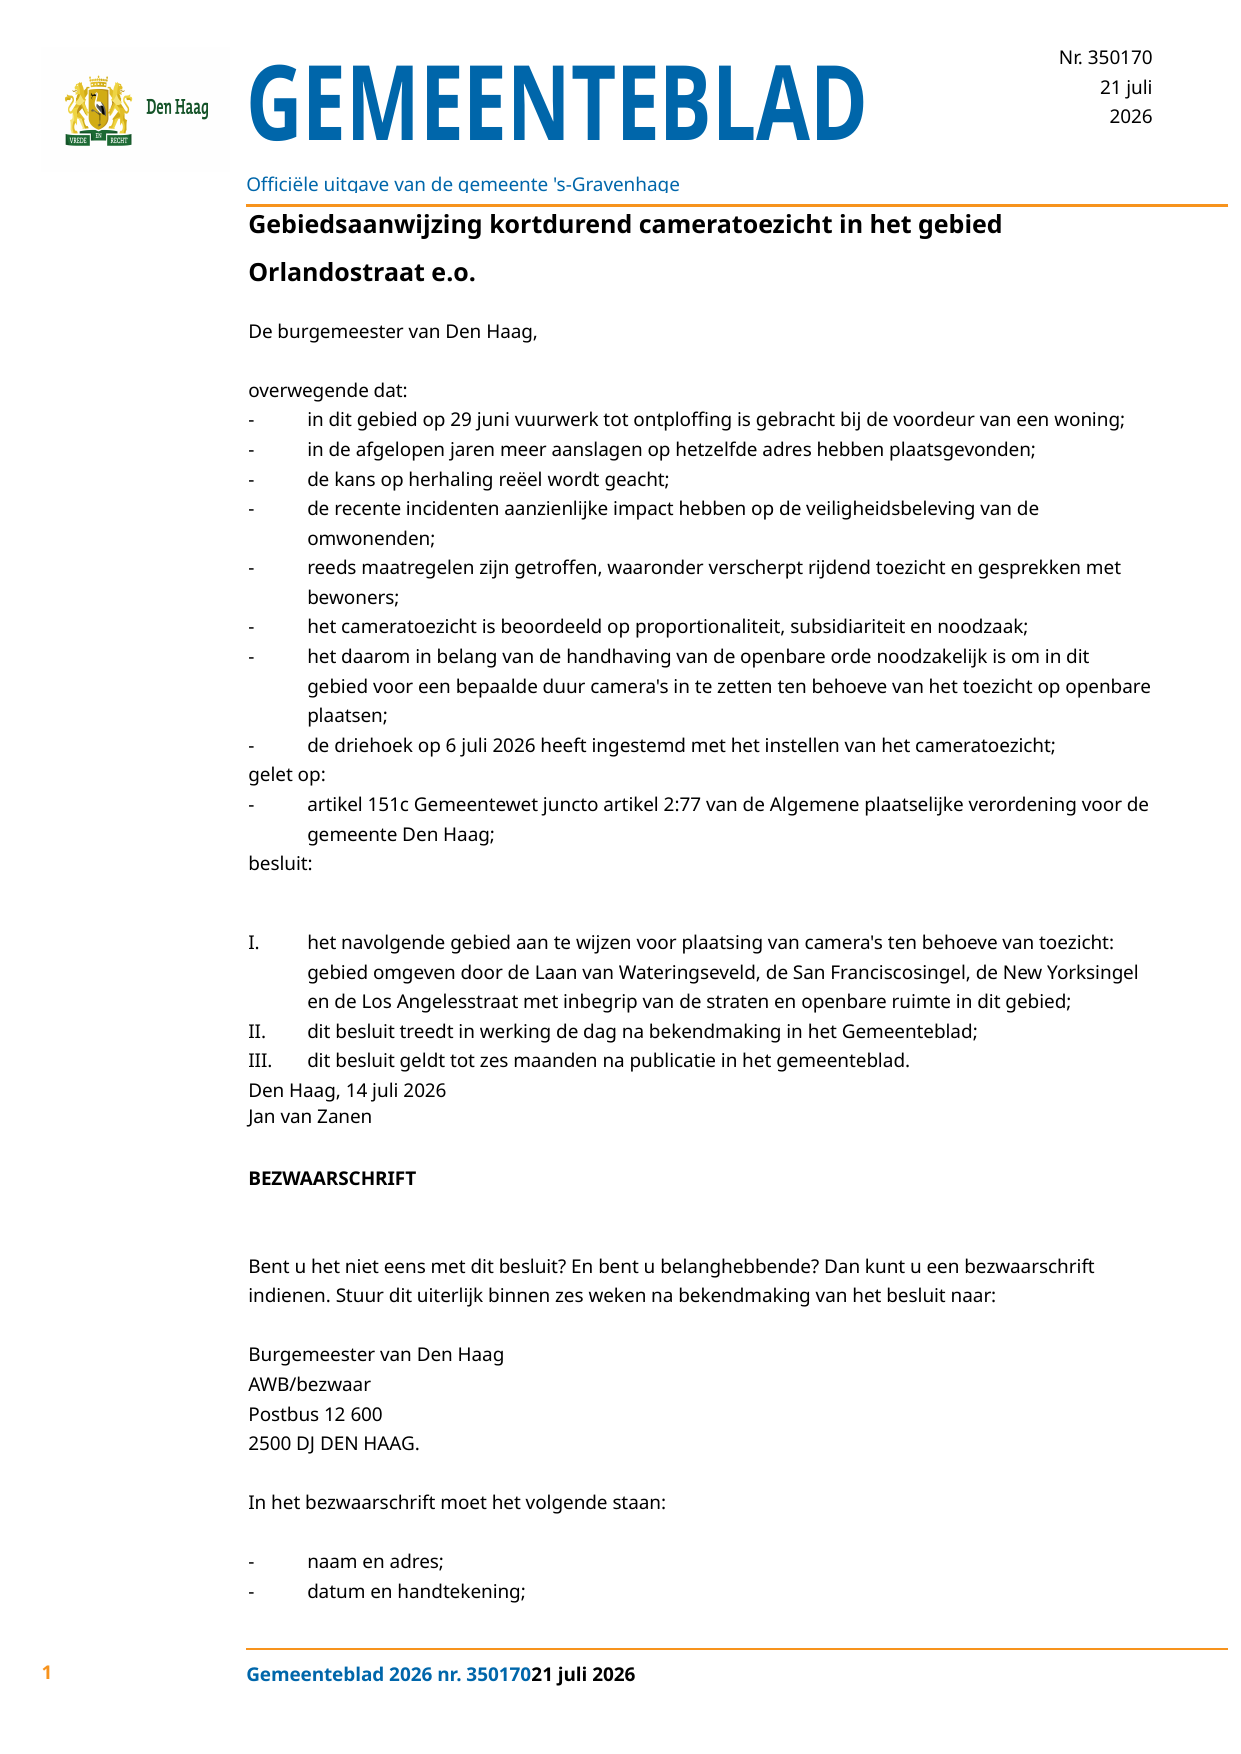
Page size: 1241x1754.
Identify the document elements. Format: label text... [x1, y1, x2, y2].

list het cameratoezicht is beoordeeld op proportionaliteit, subsidiariteit en noodzaak; [248, 614, 1152, 639]
list het daarom in belang van de handhaving van de openbare orde noodzakelijk is om in dit gebied voor een bepaalde duur camera's in te zetten ten behoeve van het toezicht op openbare plaatsen; [248, 643, 1152, 728]
list in de afgelopen jaren meer aanslagen op hetzelfde adres hebben plaatsgevonden; [248, 436, 1152, 462]
text besluit: [248, 850, 1152, 876]
text overwegende dat: [248, 377, 1152, 403]
list in dit gebied op 29 juni vuurwerk tot ontploffing is gebracht bij de voordeur van een woning; [248, 407, 1152, 432]
list de driehoek op 6 juli 2026 heeft ingestemd met het instellen van het cameratoezicht; [248, 732, 1152, 758]
text Den Haag, 14 juli 2026 [248, 1077, 1152, 1103]
list de kans op herhaling reëel wordt geacht; [248, 466, 1152, 492]
list de recente incidenten aanzienlijke impact hebben op de veiligheidsbeleving van de omwonenden; [248, 495, 1152, 551]
text gelet op: [248, 762, 1152, 787]
text Postbus 12 600 [248, 1401, 1152, 1426]
text AWB/bezwaar [248, 1371, 1152, 1397]
list datum en handtekening; [248, 1578, 1152, 1604]
text Bent u het niet eens met dit besluit? En bent u belanghebbende? Dan kunt u een bezwaarschrift indienen. Stuur dit uiterlijk binnen zes weken na bekendmaking van het besluit naar: [248, 1253, 1152, 1308]
text De burgemeester van Den Haag, [248, 318, 1152, 344]
list reeds maatregelen zijn getroffen, waaronder verscherpt rijdend toezicht en gesprekken met bewoners; [248, 554, 1152, 610]
list dit besluit geldt tot zes maanden na publicatie in het gemeenteblad. [248, 1048, 1152, 1073]
list dit besluit treedt in werking de dag na bekendmaking in het Gemeenteblad; [248, 1018, 1152, 1044]
list naam en adres; [248, 1549, 1152, 1574]
text 2500 DJ DEN HAAG. [248, 1430, 1152, 1456]
text Gebiedsaanwijzing kortdurend cameratoezicht in het gebied Orlandostraat e.o. [248, 207, 1152, 288]
text Jan van Zanen [248, 1103, 1152, 1129]
text BEZWAARSCHRIFT [248, 1154, 1152, 1194]
text In het bezwaarschrift moet het volgende staan: [248, 1489, 1152, 1515]
text Burgemeester van Den Haag [248, 1342, 1152, 1367]
picture [41, 47, 231, 172]
list het navolgende gebied aan te wijzen voor plaatsing van camera's ten behoeve van toezicht: gebied omgeven door de Laan van Wateringseveld, de San Franciscosingel, de New Yorksingel en de Los Angelesstraat met inbegrip van de straten en openbare ruimte in dit gebied; [248, 929, 1152, 1014]
list artikel 151c Gemeentewet juncto artikel 2:77 van de Algemene plaatselijke verordening voor de gemeente Den Haag; [248, 791, 1152, 847]
